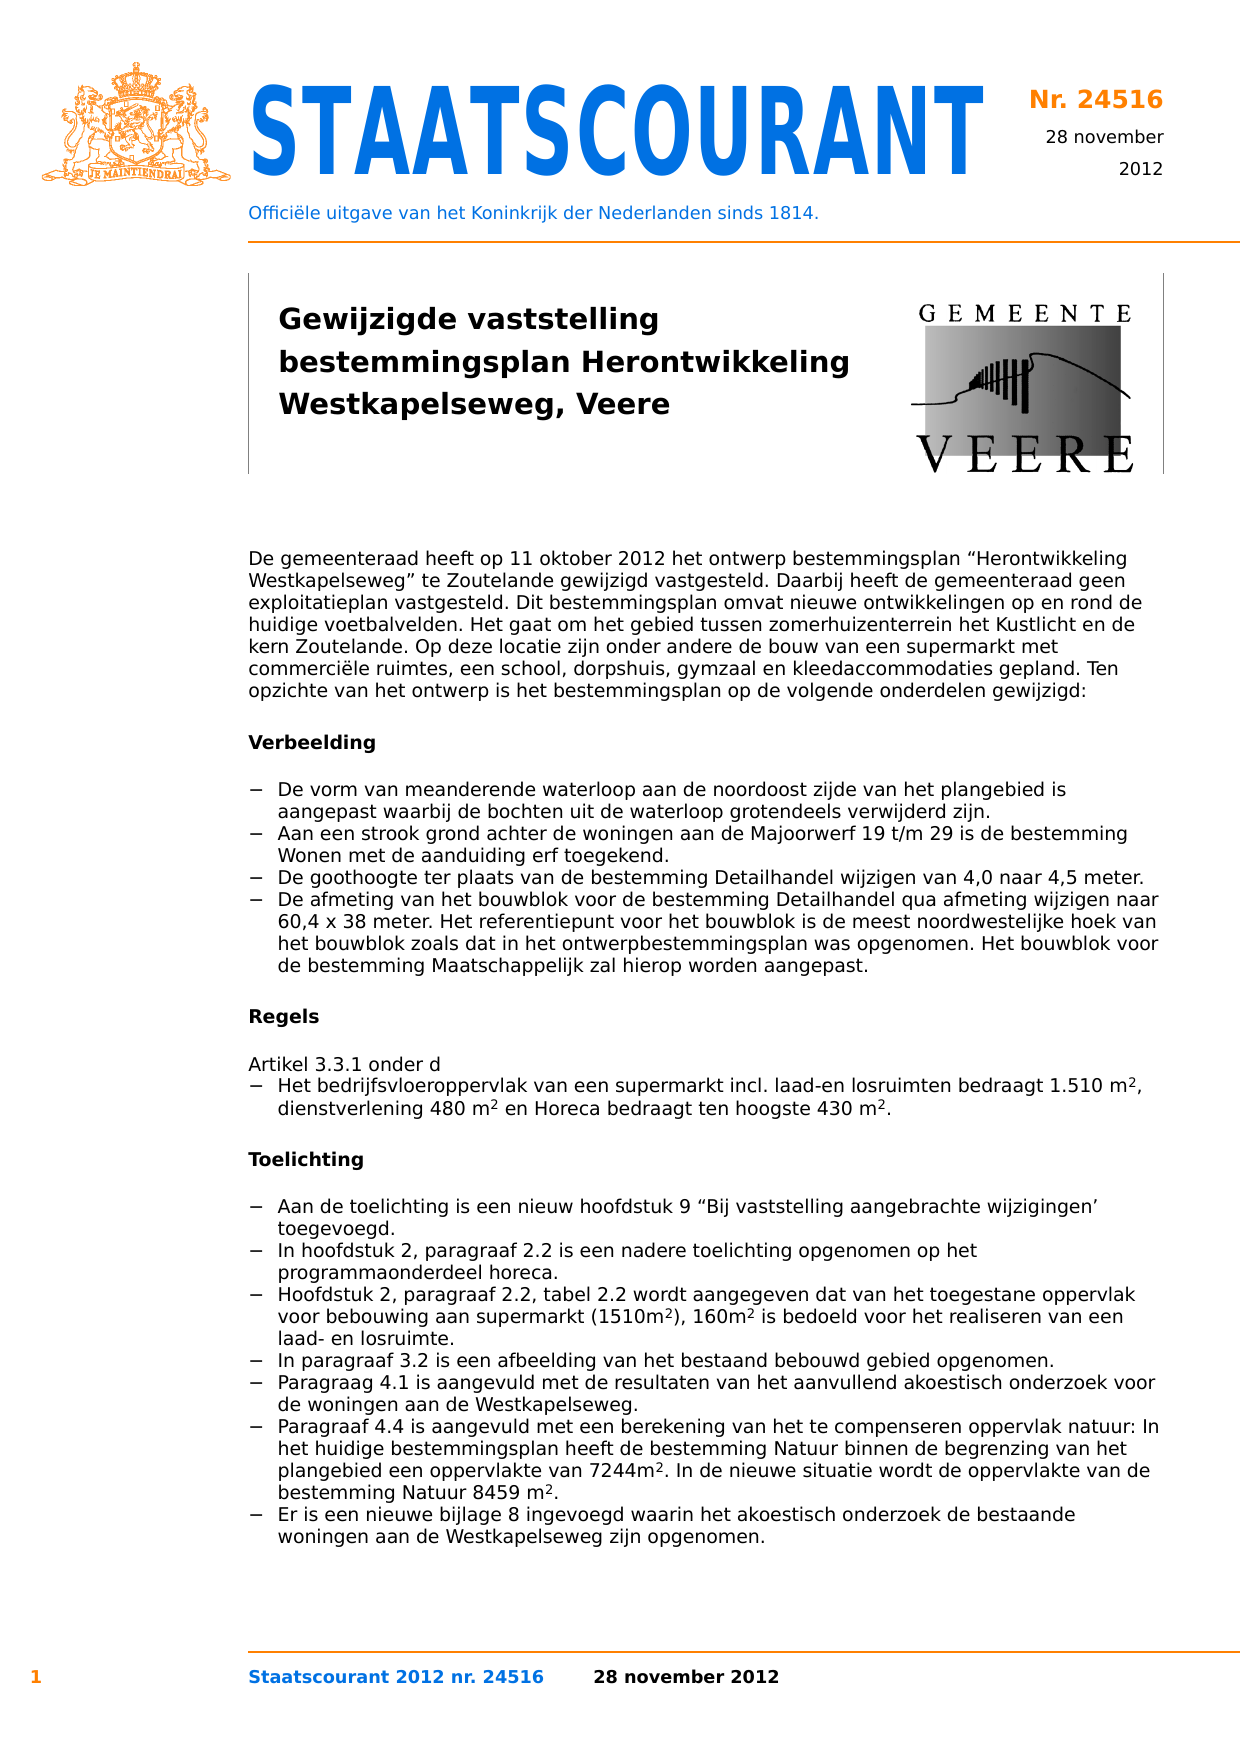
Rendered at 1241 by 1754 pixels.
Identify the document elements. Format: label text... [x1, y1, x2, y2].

table_header STAATSCOURANT [248, 62, 998, 203]
text − Paragraag 4.1 is aangevuld met de resultaten van het aanvullend akoestisch onderzoek voor de woningen aan de Westkapelseweg. [248, 1372, 1163, 1416]
table_header Nr. 24516 [998, 62, 1240, 121]
text − Aan een strook grond achter de woningen aan de Majoorwerf 19 t/m 29 is de bestemming Wonen met de aanduiding erf toegekend. [248, 823, 1163, 867]
picture [41, 62, 231, 186]
table_cell 2012 [998, 153, 1240, 203]
text − De goothoogte ter plaats van de bestemming Detailhandel wijzigen van 4,0 naar 4,5 meter. [248, 867, 1163, 888]
text De gemeenteraad heeft op 11 oktober 2012 het ontwerp bestemmingsplan “Herontwikkeling Westkapelseweg” te Zoutelande gewijzigd vastgesteld. Daarbij heeft de gemeenteraad geen exploitatieplan vastgesteld. Dit bestemmingsplan omvat nieuwe ontwikkelingen op en rond de huidige voetbalvelden. Het gaat om het gebied tussen zomerhuizenterrein het Kustlicht en de kern Zoutelande. Op deze locatie zijn onder andere de bouw van een supermarkt met commerciële ruimtes, een school, dorpshuis, gymzaal en kleedaccommodaties gepland. Ten opzichte van het ontwerp is het bestemmingsplan op de volgende onderdelen gewijzigd: [248, 548, 1163, 702]
text − In hoofdstuk 2, paragraaf 2.2 is een nadere toelichting opgenomen op het programmaonderdeel horeca. [248, 1240, 1163, 1284]
text − Er is een nieuwe bijlage 8 ingevoegd waarin het akoestisch onderzoek de bestaande woningen aan de Westkapelseweg zijn opgenomen. [248, 1504, 1163, 1548]
text Artikel 3.3.1 onder d [248, 1053, 1163, 1075]
picture [909, 302, 1134, 474]
text − Paragraaf 4.4 is aangevuld met een berekening van het te compenseren oppervlak natuur: In het huidige bestemmingsplan heeft de bestemming Natuur binnen de begrenzing van het plangebied een oppervlakte van 7244m2. In de nieuwe situatie wordt de oppervlakte van de bestemming Natuur 8459 m2. [248, 1416, 1163, 1504]
text − In paragraaf 3.2 is een afbeelding van het bestaand bebouwd gebied opgenomen. [248, 1350, 1163, 1372]
subtitle Toelichting [248, 1149, 1163, 1171]
text − Hoofdstuk 2, paragraaf 2.2, tabel 2.2 wordt aangegeven dat van het toegestane oppervlak voor bebouwing aan supermarkt (1510m2), 160m2 is bedoeld voor het realiseren van een laad- en losruimte. [248, 1284, 1163, 1350]
subtitle Regels [248, 1006, 1163, 1028]
text − De afmeting van het bouwblok voor de bestemming Detailhandel qua afmeting wijzigen naar 60,4 x 38 meter. Het referentiepunt voor het bouwblok is de meest noordwestelijke hoek van het bouwblok zoals dat in het ontwerpbestemmingsplan was opgenomen. Het bouwblok voor de bestemming Maatschappelijk zal hierop worden aangepast. [248, 888, 1163, 976]
text − De vorm van meanderende waterloop aan de noordoost zijde van het plangebied is aangepast waarbij de bochten uit de waterloop grotendeels verwijderd zijn. [248, 779, 1163, 823]
subtitle Gewijzigde vaststelling bestemmingsplan Herontwikkeling Westkapelseweg, Veere [249, 273, 1163, 474]
table_cell Officiële uitgave van het Koninkrijk der Nederlanden sinds 1814. [248, 203, 1240, 241]
subtitle Verbeelding [248, 732, 1163, 754]
text − Aan de toelichting is een nieuw hoofdstuk 9 “Bij vaststelling aangebrachte wijzigingen’ toegevoegd. [248, 1196, 1163, 1240]
table_cell 28 november [998, 121, 1240, 153]
text − Het bedrijfsvloeroppervlak van een supermarkt incl. laad-en losruimten bedraagt 1.510 m2, dienstverlening 480 m2 en Horeca bedraagt ten hoogste 430 m2. [248, 1075, 1163, 1119]
table_header [25, 62, 248, 241]
